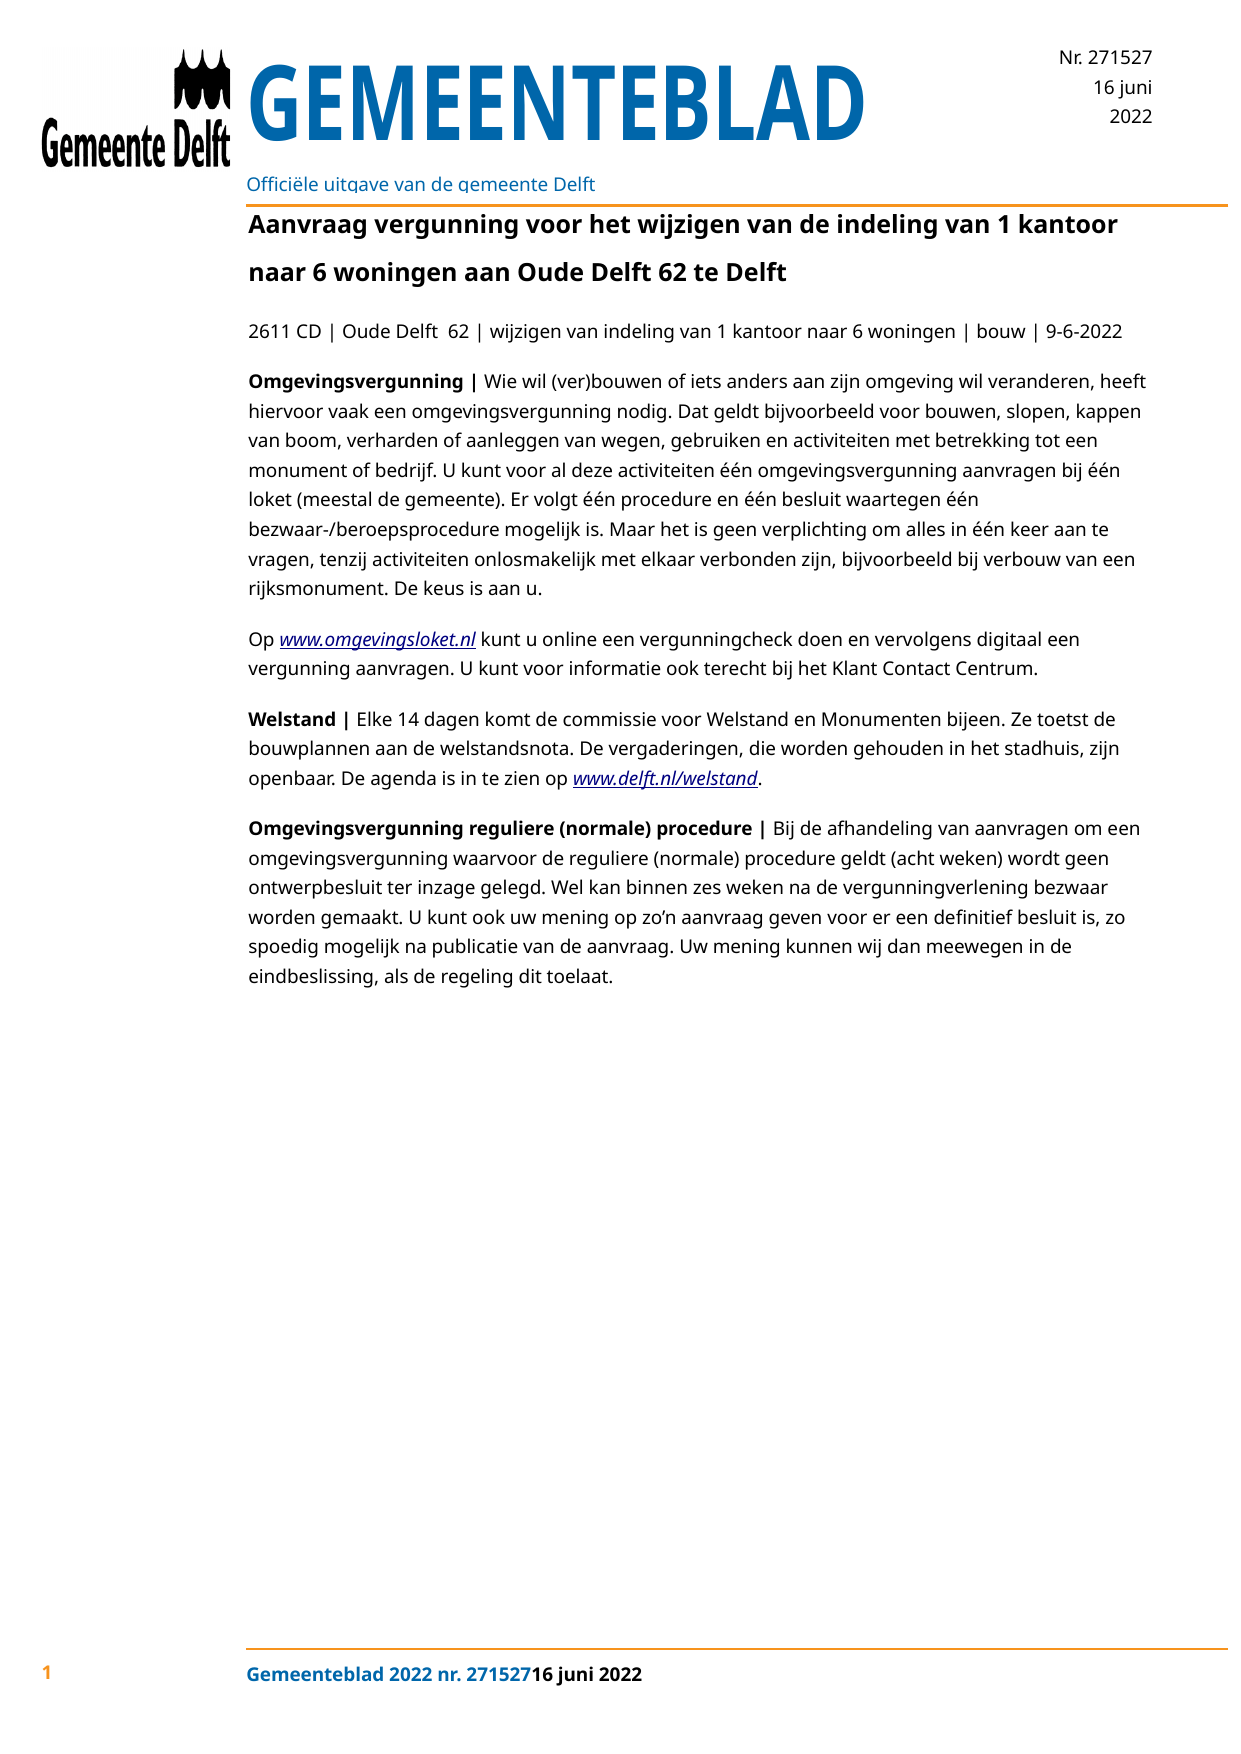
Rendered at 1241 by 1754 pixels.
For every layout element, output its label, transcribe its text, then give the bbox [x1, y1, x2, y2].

picture [41, 47, 231, 172]
text Omgevingsvergunning | Wie wil (ver)bouwen of iets anders aan zijn omgeving wil veranderen, heeft hiervoor vaak een omgevingsvergunning nodig. Dat geldt bijvoorbeeld voor bouwen, slopen, kappen van boom, verharden of aanleggen van wegen, gebruiken en activiteiten met betrekking tot een monument of bedrijf. U kunt voor al deze activiteiten één omgevingsvergunning aanvragen bij één loket (meestal de gemeente). Er volgt één procedure en één besluit waartegen één bezwaar-/beroepsprocedure mogelijk is. Maar het is geen verplichting om alles in één keer aan te vragen, tenzij activiteiten onlosmakelijk met elkaar verbonden zijn, bijvoorbeeld bij verbouw van een rijksmonument. De keus is aan u. [248, 368, 1152, 601]
text Op www.omgevingsloket.nl kunt u online een vergunningcheck doen en vervolgens digitaal een vergunning aanvragen. U kunt voor informatie ook terecht bij het Klant Contact Centrum. [248, 626, 1152, 681]
text Aanvraag vergunning voor het wijzigen van de indeling van 1 kantoor naar 6 woningen aan Oude Delft 62 te Delft [248, 207, 1152, 288]
text Omgevingsvergunning reguliere (normale) procedure | Bij de afhandeling van aanvragen om een omgevingsvergunning waarvoor de reguliere (normale) procedure geldt (acht weken) wordt geen ontwerpbesluit ter inzage gelegd. Wel kan binnen zes weken na de vergunningverlening bezwaar worden gemaakt. U kunt ook uw mening op zo’n aanvraag geven voor er een definitief besluit is, zo spoedig mogelijk na publicatie van de aanvraag. Uw mening kunnen wij dan meewegen in de eindbeslissing, als de regeling dit toelaat. [248, 815, 1152, 989]
text Welstand | Elke 14 dagen komt de commissie voor Welstand en Monumenten bijeen. Ze toetst de bouwplannen aan de welstandsnota. De vergaderingen, die worden gehouden in het stadhuis, zijn openbaar. De agenda is in te zien op www.delft.nl/welstand. [248, 706, 1152, 791]
text 2611 CD | Oude Delft 62 | wijzigen van indeling van 1 kantoor naar 6 woningen | bouw | 9-6-2022 [248, 318, 1152, 344]
